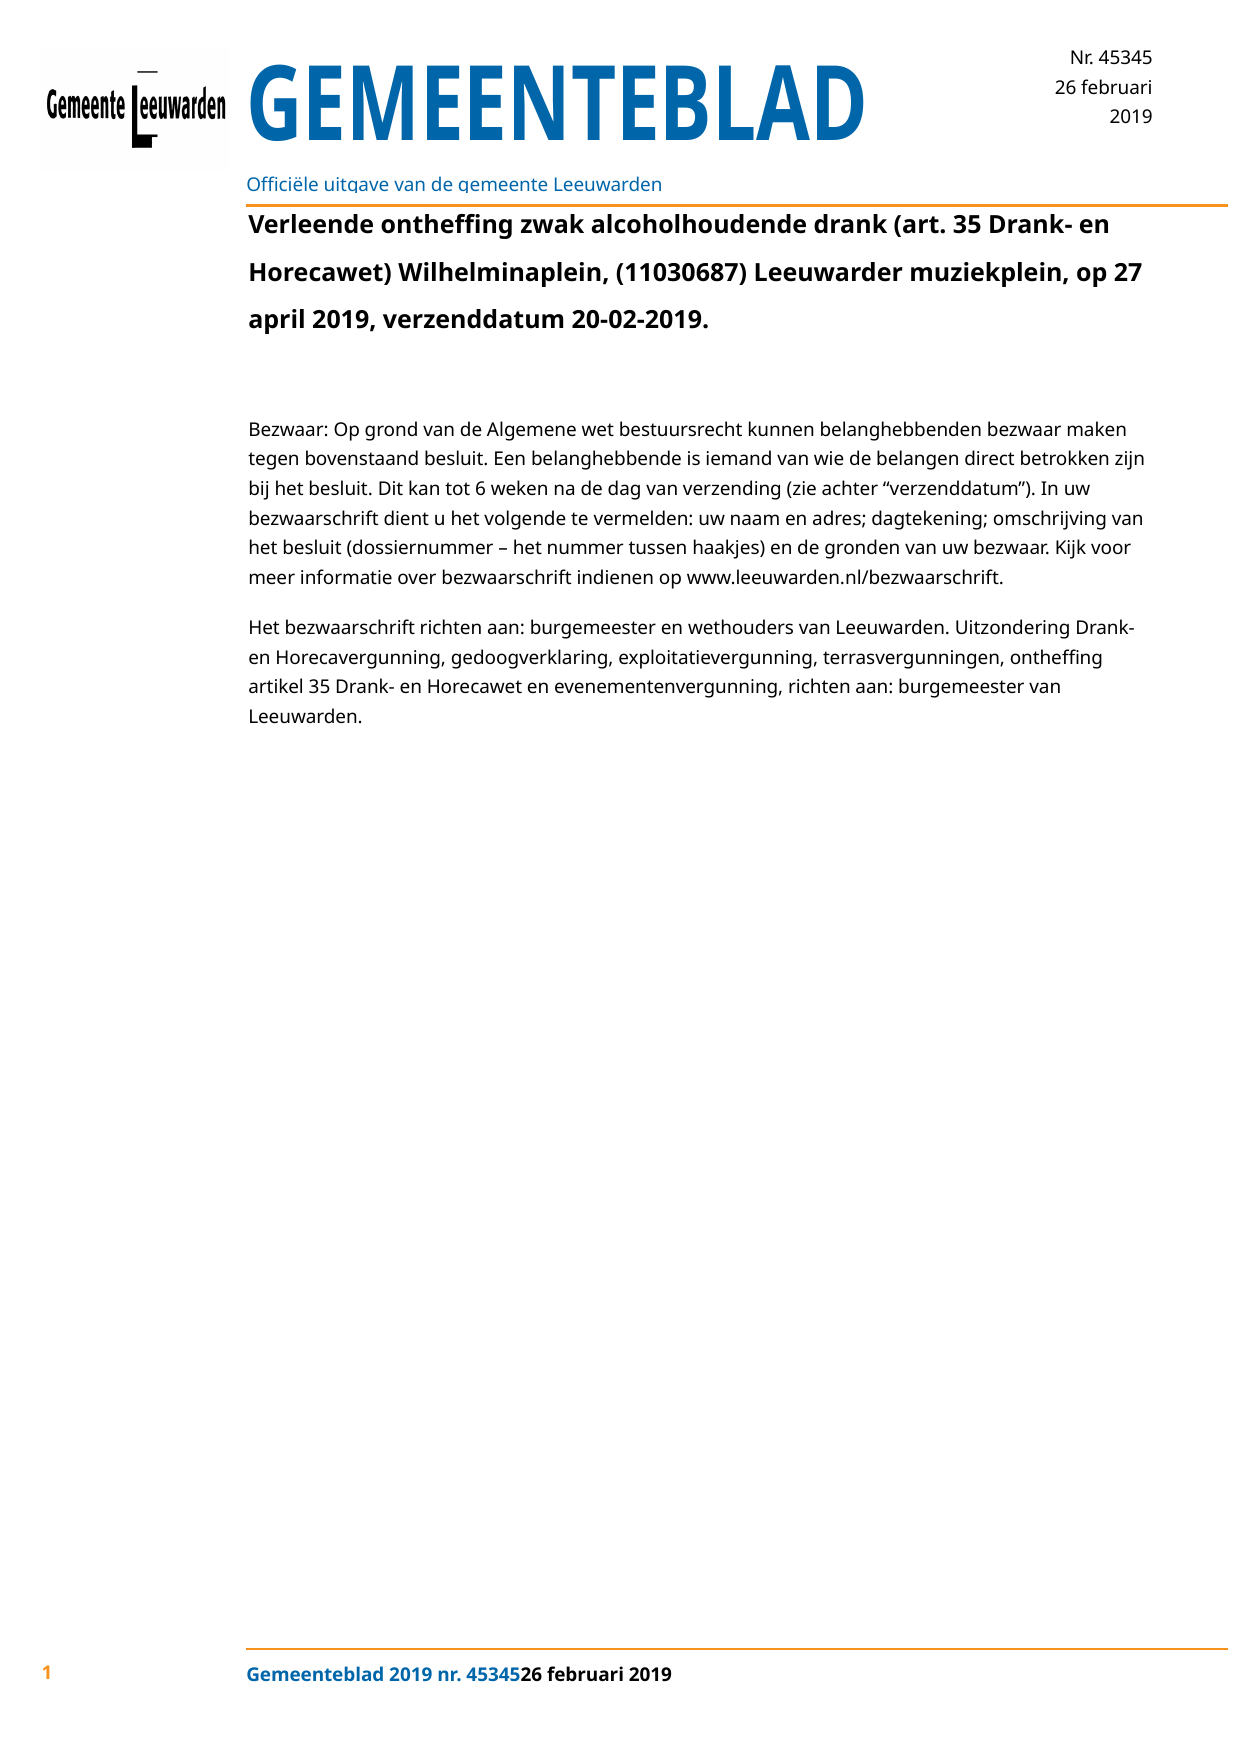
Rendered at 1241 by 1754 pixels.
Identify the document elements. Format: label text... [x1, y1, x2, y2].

text Bezwaar: Op grond van de Algemene wet bestuursrecht kunnen belanghebbenden bezwaar maken tegen bovenstaand besluit. Een belanghebbende is iemand van wie de belangen direct betrokken zijn bij het besluit. Dit kan tot 6 weken na de dag van verzending (zie achter “verzenddatum”). In uw bezwaarschrift dient u het volgende te vermelden: uw naam en adres; dagtekening; omschrijving van het besluit (dossiernummer – het nummer tussen haakjes) en de gronden van uw bezwaar. Kijk voor meer informatie over bezwaarschrift indienen op www.leeuwarden.nl/bezwaarschrift. [248, 416, 1152, 589]
picture [41, 47, 231, 172]
text Verleende ontheffing zwak alcoholhoudende drank (art. 35 Drank- en Horecawet) Wilhelminaplein, (11030687) Leeuwarder muziekplein, op 27 april 2019, verzenddatum 20-02-2019. [248, 207, 1152, 336]
text Het bezwaarschrift richten aan: burgemeester en wethouders van Leeuwarden. Uitzondering Drank- en Horecavergunning, gedoogverklaring, exploitatievergunning, terrasvergunningen, ontheffing artikel 35 Drank- en Horecawet en evenementenvergunning, richten aan: burgemeester van Leeuwarden. [248, 614, 1152, 729]
